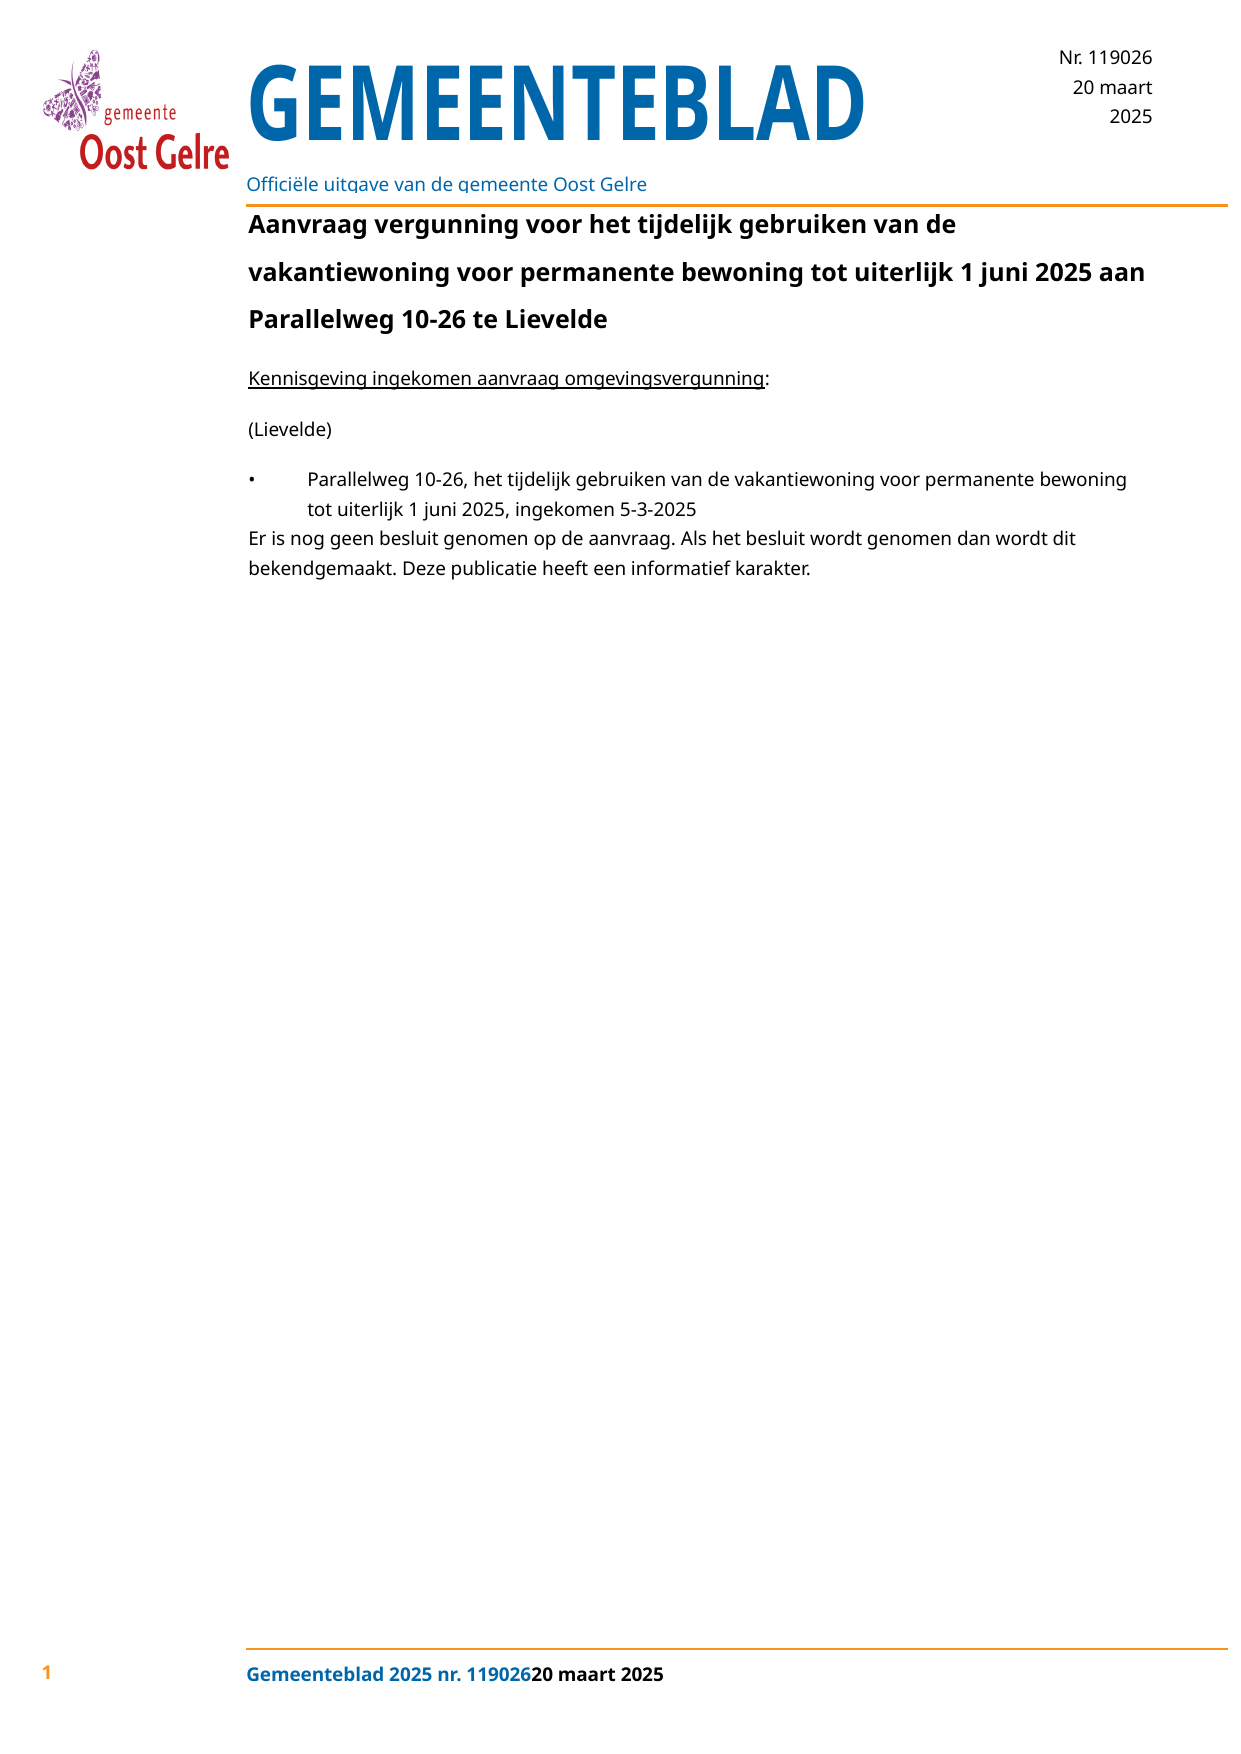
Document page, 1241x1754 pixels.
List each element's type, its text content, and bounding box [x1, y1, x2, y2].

text (Lievelde) [248, 416, 1152, 442]
text Aanvraag vergunning voor het tijdelijk gebruiken van de vakantiewoning voor permanente bewoning tot uiterlijk 1 juni 2025 aan Parallelweg 10-26 te Lievelde [248, 207, 1152, 336]
text Er is nog geen besluit genomen op de aanvraag. Als het besluit wordt genomen dan wordt dit bekendgemaakt. Deze publicatie heeft een informatief karakter. [248, 526, 1152, 581]
text Kennisgeving ingekomen aanvraag omgevingsvergunning: [248, 366, 1152, 391]
picture [41, 47, 231, 172]
list Parallelweg 10-26, het tijdelijk gebruiken van de vakantiewoning voor permanente bewoning tot uiterlijk 1 juni 2025, ingekomen 5-3-2025 [248, 466, 1152, 522]
